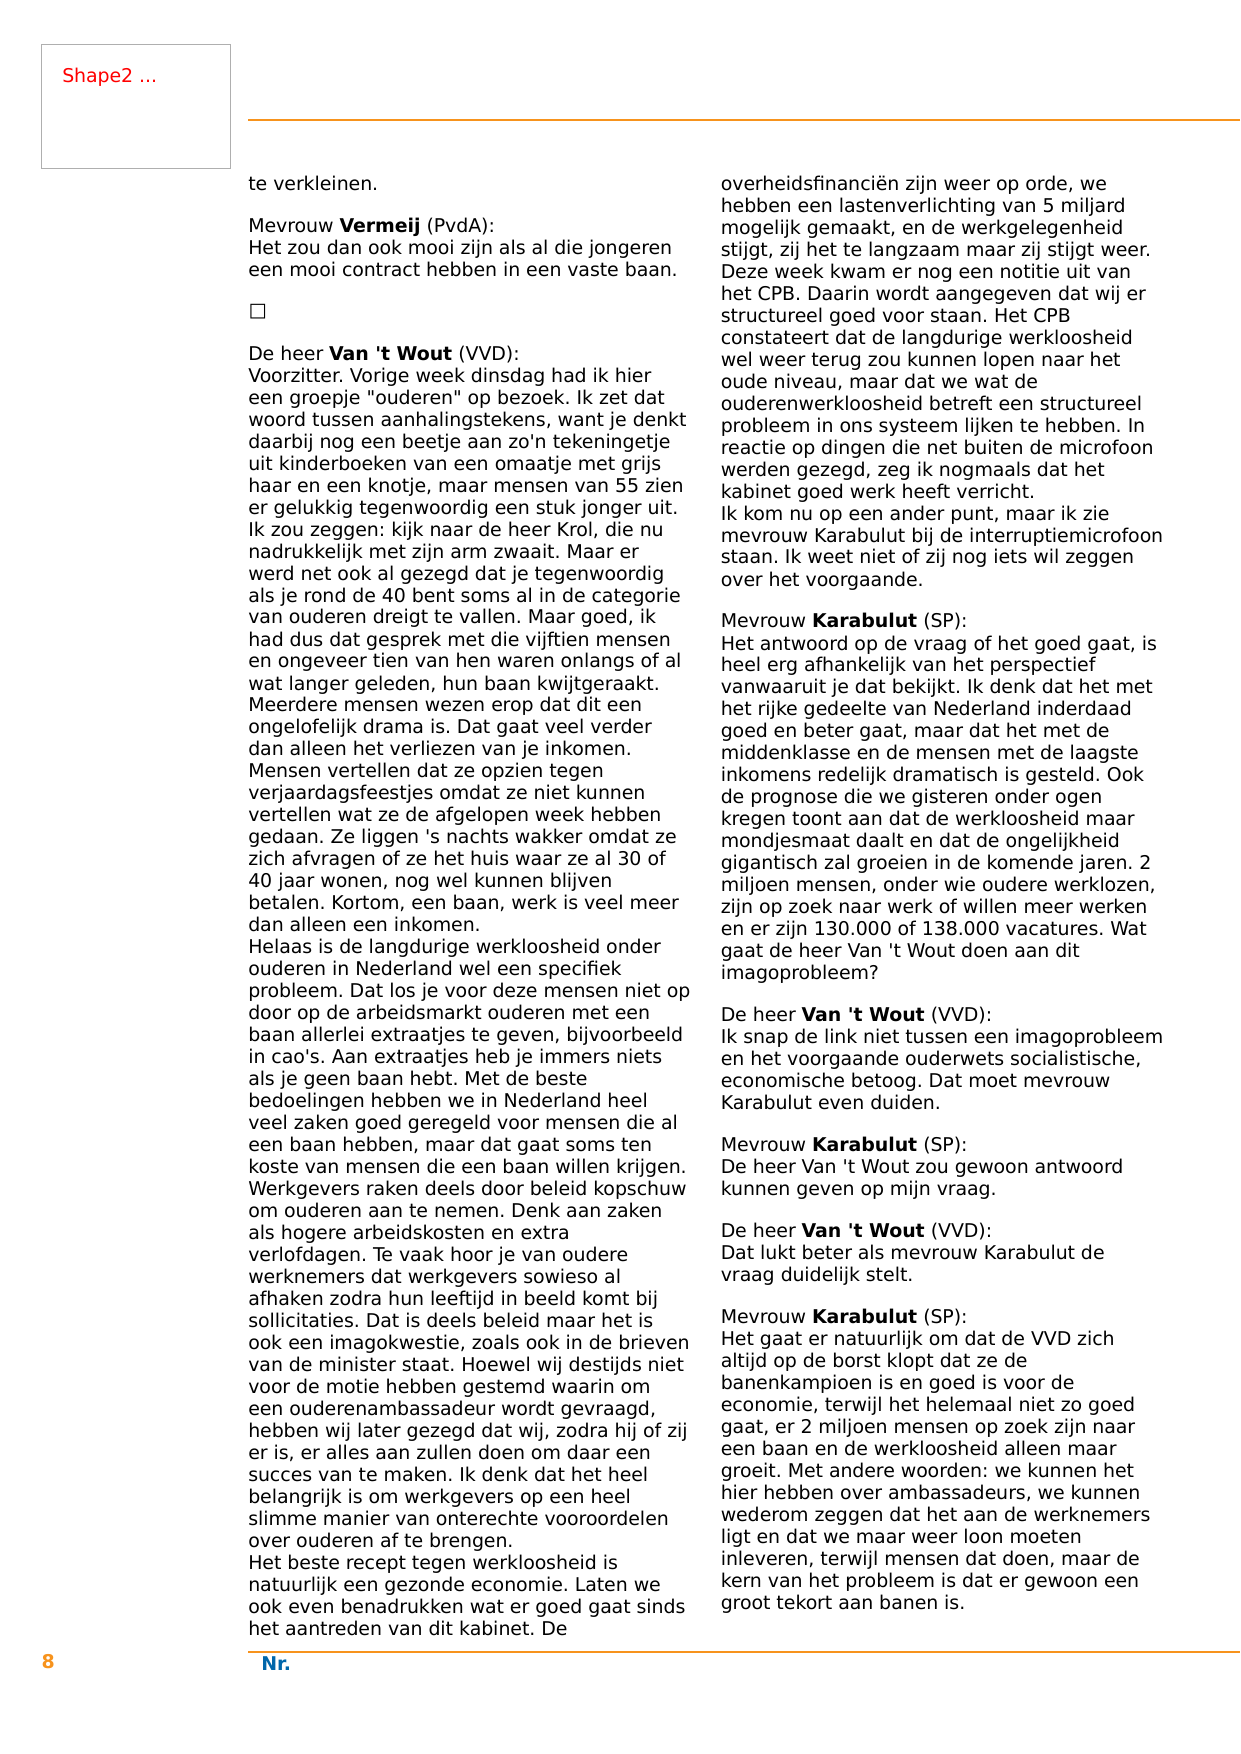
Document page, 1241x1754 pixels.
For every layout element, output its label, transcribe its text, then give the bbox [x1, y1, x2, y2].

text Het antwoord op de vraag of het goed gaat, is heel erg afhankelijk van het perspectief vanwaaruit je dat bekijkt. Ik denk dat het met het rijke gedeelte van Nederland inderdaad goed en beter gaat, maar dat het met de middenklasse en de mensen met de laagste inkomens redelijk dramatisch is gesteld. Ook de prognose die we gisteren onder ogen kregen toont aan dat de werkloosheid maar mondjesmaat daalt en dat de ongelijkheid gigantisch zal groeien in de komende jaren. 2 miljoen mensen, onder wie oudere werklozen, zijn op zoek naar werk of willen meer werken en er zijn 130.000 of 138.000 vacatures. Wat gaat de heer Van 't Wout doen aan dit imagoprobleem? [721, 632, 1163, 984]
text Mevrouw Karabulut (SP): [721, 1134, 1163, 1156]
text De heer Van 't Wout zou gewoon antwoord kunnen geven op mijn vraag. [721, 1156, 1163, 1200]
text De heer Van 't Wout (VVD): [721, 1004, 1163, 1026]
text Mevrouw Karabulut (SP): [721, 610, 1163, 632]
text Ik snap de link niet tussen een imagoprobleem en het voorgaande ouderwets socialistische, economische betoog. Dat moet mevrouw Karabulut even duiden. [721, 1026, 1163, 1114]
text Voorzitter. Vorige week dinsdag had ik hier een groepje "ouderen" op bezoek. Ik zet dat woord tussen aanhalingstekens, want je denkt daarbij nog een beetje aan zo'n tekeningetje uit kinderboeken van een omaatje met grijs haar en een knotje, maar mensen van 55 zien er gelukkig tegenwoordig een stuk jonger uit. Ik zou zeggen: kijk naar de heer Krol, die nu nadrukkelijk met zijn arm zwaait. Maar er werd net ook al gezegd dat je tegenwoordig als je rond de 40 bent soms al in de categorie van ouderen dreigt te vallen. Maar goed, ik had dus dat gesprek met die vijftien mensen en ongeveer tien van hen waren onlangs of al wat langer geleden, hun baan kwijtgeraakt. Meerdere mensen wezen erop dat dit een ongelofelijk drama is. Dat gaat veel verder dan alleen het verliezen van je inkomen. Mensen vertellen dat ze opzien tegen verjaardagsfeestjes omdat ze niet kunnen vertellen wat ze de afgelopen week hebben gedaan. Ze liggen 's nachts wakker omdat ze zich afvragen of ze het huis waar ze al 30 of 40 jaar wonen, nog wel kunnen blijven betalen. Kortom, een baan, werk is veel meer dan alleen een inkomen. [248, 365, 691, 936]
text te verkleinen. [248, 173, 691, 195]
text De heer Van 't Wout (VVD): [248, 343, 691, 365]
text Het zou dan ook mooi zijn als al die jongeren een mooi contract hebben in een vaste baan. [248, 237, 691, 281]
text Helaas is de langdurige werkloosheid onder ouderen in Nederland wel een specifiek probleem. Dat los je voor deze mensen niet op door op de arbeidsmarkt ouderen met een baan allerlei extraatjes te geven, bijvoorbeeld in cao's. Aan extraatjes heb je immers niets als je geen baan hebt. Met de beste bedoelingen hebben we in Nederland heel veel zaken goed geregeld voor mensen die al een baan hebben, maar dat gaat soms ten koste van mensen die een baan willen krijgen. Werkgevers raken deels door beleid kopschuw om ouderen aan te nemen. Denk aan zaken als hogere arbeidskosten en extra verlofdagen. Te vaak hoor je van oudere werknemers dat werkgevers sowieso al afhaken zodra hun leeftijd in beeld komt bij sollicitaties. Dat is deels beleid maar het is ook een imagokwestie, zoals ook in de brieven van de minister staat. Hoewel wij destijds niet voor de motie hebben gestemd waarin om een ouderenambassadeur wordt gevraagd, hebben wij later gezegd dat wij, zodra hij of zij er is, er alles aan zullen doen om daar een succes van te maken. Ik denk dat het heel belangrijk is om werkgevers op een heel slimme manier van onterechte vooroordelen over ouderen af te brengen. [248, 936, 691, 1552]
text Het beste recept tegen werkloosheid is natuurlijk een gezonde economie. Laten we ook even benadrukken wat er goed gaat sinds het aantreden van dit kabinet. De [248, 1552, 691, 1639]
text Mevrouw Vermeij (PvdA): [248, 215, 691, 237]
text De heer Van 't Wout (VVD): [721, 1220, 1163, 1242]
text overheidsfinanciën zijn weer op orde, we hebben een lastenverlichting van 5 miljard mogelijk gemaakt, en de werkgelegenheid stijgt, zij het te langzaam maar zij stijgt weer. Deze week kwam er nog een notitie uit van het CPB. Daarin wordt aangegeven dat wij er structureel goed voor staan. Het CPB constateert dat de langdurige werkloosheid wel weer terug zou kunnen lopen naar het oude niveau, maar dat we wat de ouderenwerkloosheid betreft een structureel probleem in ons systeem lijken te hebben. In reactie op dingen die net buiten de microfoon werden gezegd, zeg ik nogmaals dat het kabinet goed werk heeft verricht. [721, 173, 1163, 502]
text Het gaat er natuurlijk om dat de VVD zich altijd op de borst klopt dat ze de banenkampioen is en goed is voor de economie, terwijl het helemaal niet zo goed gaat, er 2 miljoen mensen op zoek zijn naar een baan en de werkloosheid alleen maar groeit. Met andere woorden: we kunnen het hier hebben over ambassadeurs, we kunnen wederom zeggen dat het aan de werknemers ligt en dat we maar weer loon moeten inleveren, terwijl mensen dat doen, maar de kern van het probleem is dat er gewoon een groot tekort aan banen is. [721, 1328, 1163, 1613]
text Ik kom nu op een ander punt, maar ik zie mevrouw Karabulut bij de interruptiemicrofoon staan. Ik weet niet of zij nog iets wil zeggen over het voorgaande. [721, 502, 1163, 590]
text Mevrouw Karabulut (SP): [721, 1306, 1163, 1328]
text Dat lukt beter als mevrouw Karabulut de vraag duidelijk stelt. [721, 1242, 1163, 1286]
text ⬜ [248, 301, 691, 323]
